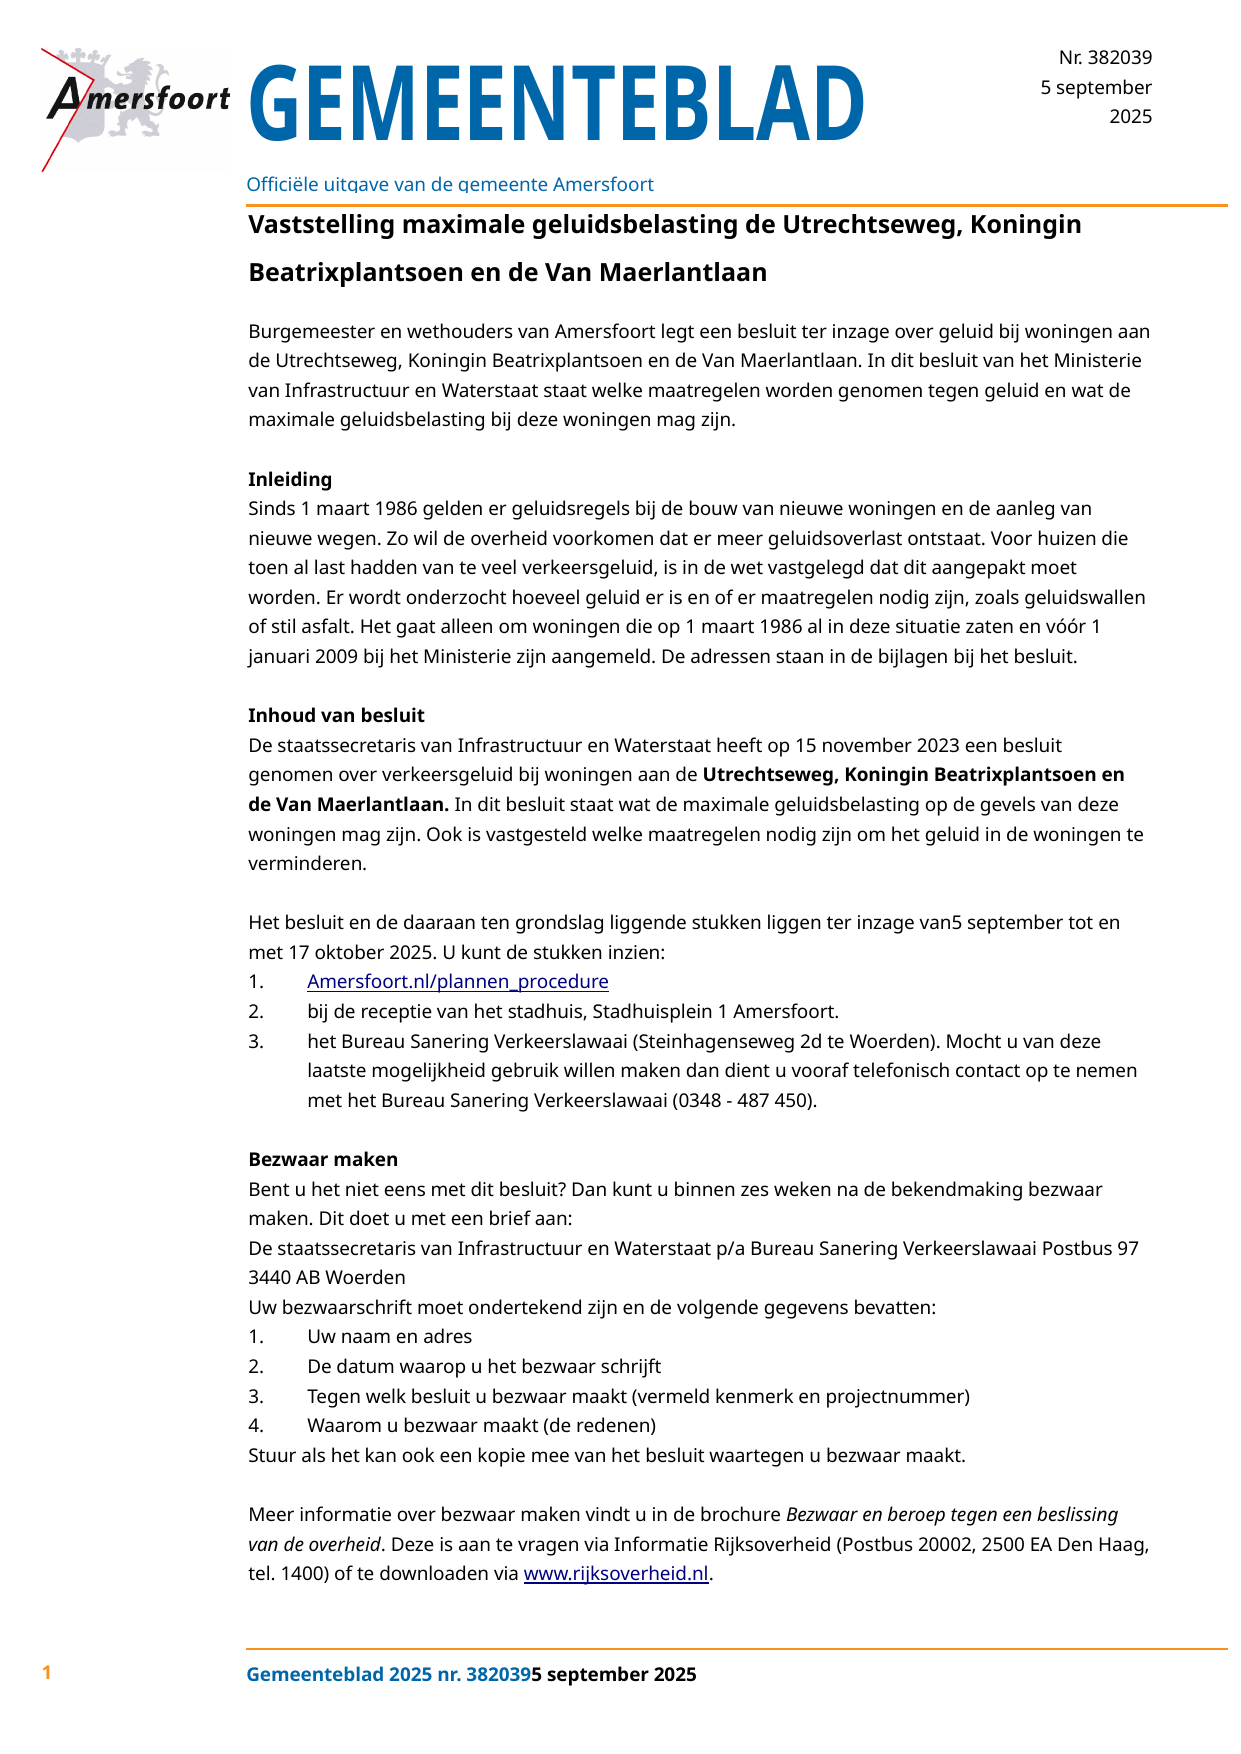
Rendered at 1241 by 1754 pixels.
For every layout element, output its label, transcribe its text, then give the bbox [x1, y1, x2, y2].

text Inleiding [248, 466, 1152, 492]
text Bent u het niet eens met dit besluit? Dan kunt u binnen zes weken na de bekendmaking bezwaar maken. Dit doet u met een brief aan: [248, 1176, 1152, 1231]
text De staatssecretaris van Infrastructuur en Waterstaat p/a Bureau Sanering Verkeerslawaai Postbus 97 3440 AB Woerden [248, 1235, 1152, 1290]
text Inhoud van besluit [248, 702, 1152, 728]
list het Bureau Sanering Verkeerslawaai (Steinhagenseweg 2d te Woerden). Mocht u van deze laatste mogelijkheid gebruik willen maken dan dient u vooraf telefonisch contact op te nemen met het Bureau Sanering Verkeerslawaai (0348 - 487 450). [248, 1028, 1152, 1113]
list Waarom u bezwaar maakt (de redenen) [248, 1412, 1152, 1438]
list Tegen welk besluit u bezwaar maakt (vermeld kenmerk en projectnummer) [248, 1383, 1152, 1409]
text Sinds 1 maart 1986 gelden er geluidsregels bij de bouw van nieuwe woningen en de aanleg van nieuwe wegen. Zo wil de overheid voorkomen dat er meer geluidsoverlast ontstaat. Voor huizen die toen al last hadden van te veel verkeersgeluid, is in de wet vastgelegd dat dit aangepakt moet worden. Er wordt onderzocht hoeveel geluid er is en of er maatregelen nodig zijn, zoals geluidswallen of stil asfalt. Het gaat alleen om woningen die op 1 maart 1986 al in deze situatie zaten en vóór 1 januari 2009 bij het Ministerie zijn aangemeld. De adressen staan in de bijlagen bij het besluit. [248, 495, 1152, 669]
list De datum waarop u het bezwaar schrijft [248, 1353, 1152, 1379]
text Meer informatie over bezwaar maken vindt u in de brochure Bezwaar en beroep tegen een beslissing van de overheid. Deze is aan te vragen via Informatie Rijksoverheid (Postbus 20002, 2500 EA Den Haag, tel. 1400) of te downloaden via www.rijksoverheid.nl. [248, 1501, 1152, 1586]
list Uw naam en adres [248, 1324, 1152, 1349]
text De staatssecretaris van Infrastructuur en Waterstaat heeft op 15 november 2023 een besluit genomen over verkeersgeluid bij woningen aan de Utrechtseweg, Koningin Beatrixplantsoen en de Van Maerlantlaan. In dit besluit staat wat de maximale geluidsbelasting op de gevels van deze woningen mag zijn. Ook is vastgesteld welke maatregelen nodig zijn om het geluid in de woningen te verminderen. [248, 732, 1152, 876]
text Uw bezwaarschrift moet ondertekend zijn en de volgende gegevens bevatten: [248, 1294, 1152, 1320]
text Bezwaar maken [248, 1146, 1152, 1172]
text Vaststelling maximale geluidsbelasting de Utrechtseweg, Koningin Beatrixplantsoen en de Van Maerlantlaan [248, 207, 1152, 288]
text Burgemeester en wethouders van Amersfoort legt een besluit ter inzage over geluid bij woningen aan de Utrechtseweg, Koningin Beatrixplantsoen en de Van Maerlantlaan. In dit besluit van het Ministerie van Infrastructuur en Waterstaat staat welke maatregelen worden genomen tegen geluid en wat de maximale geluidsbelasting bij deze woningen mag zijn. [248, 318, 1152, 432]
list Amersfoort.nl/plannen_procedure [248, 969, 1152, 994]
text Stuur als het kan ook een kopie mee van het besluit waartegen u bezwaar maakt. [248, 1442, 1152, 1468]
text Het besluit en de daaraan ten grondslag liggende stukken liggen ter inzage van5 september tot en met 17 oktober 2025. U kunt de stukken inzien: [248, 909, 1152, 965]
picture [41, 47, 231, 172]
list bij de receptie van het stadhuis, Stadhuisplein 1 Amersfoort. [248, 998, 1152, 1024]
